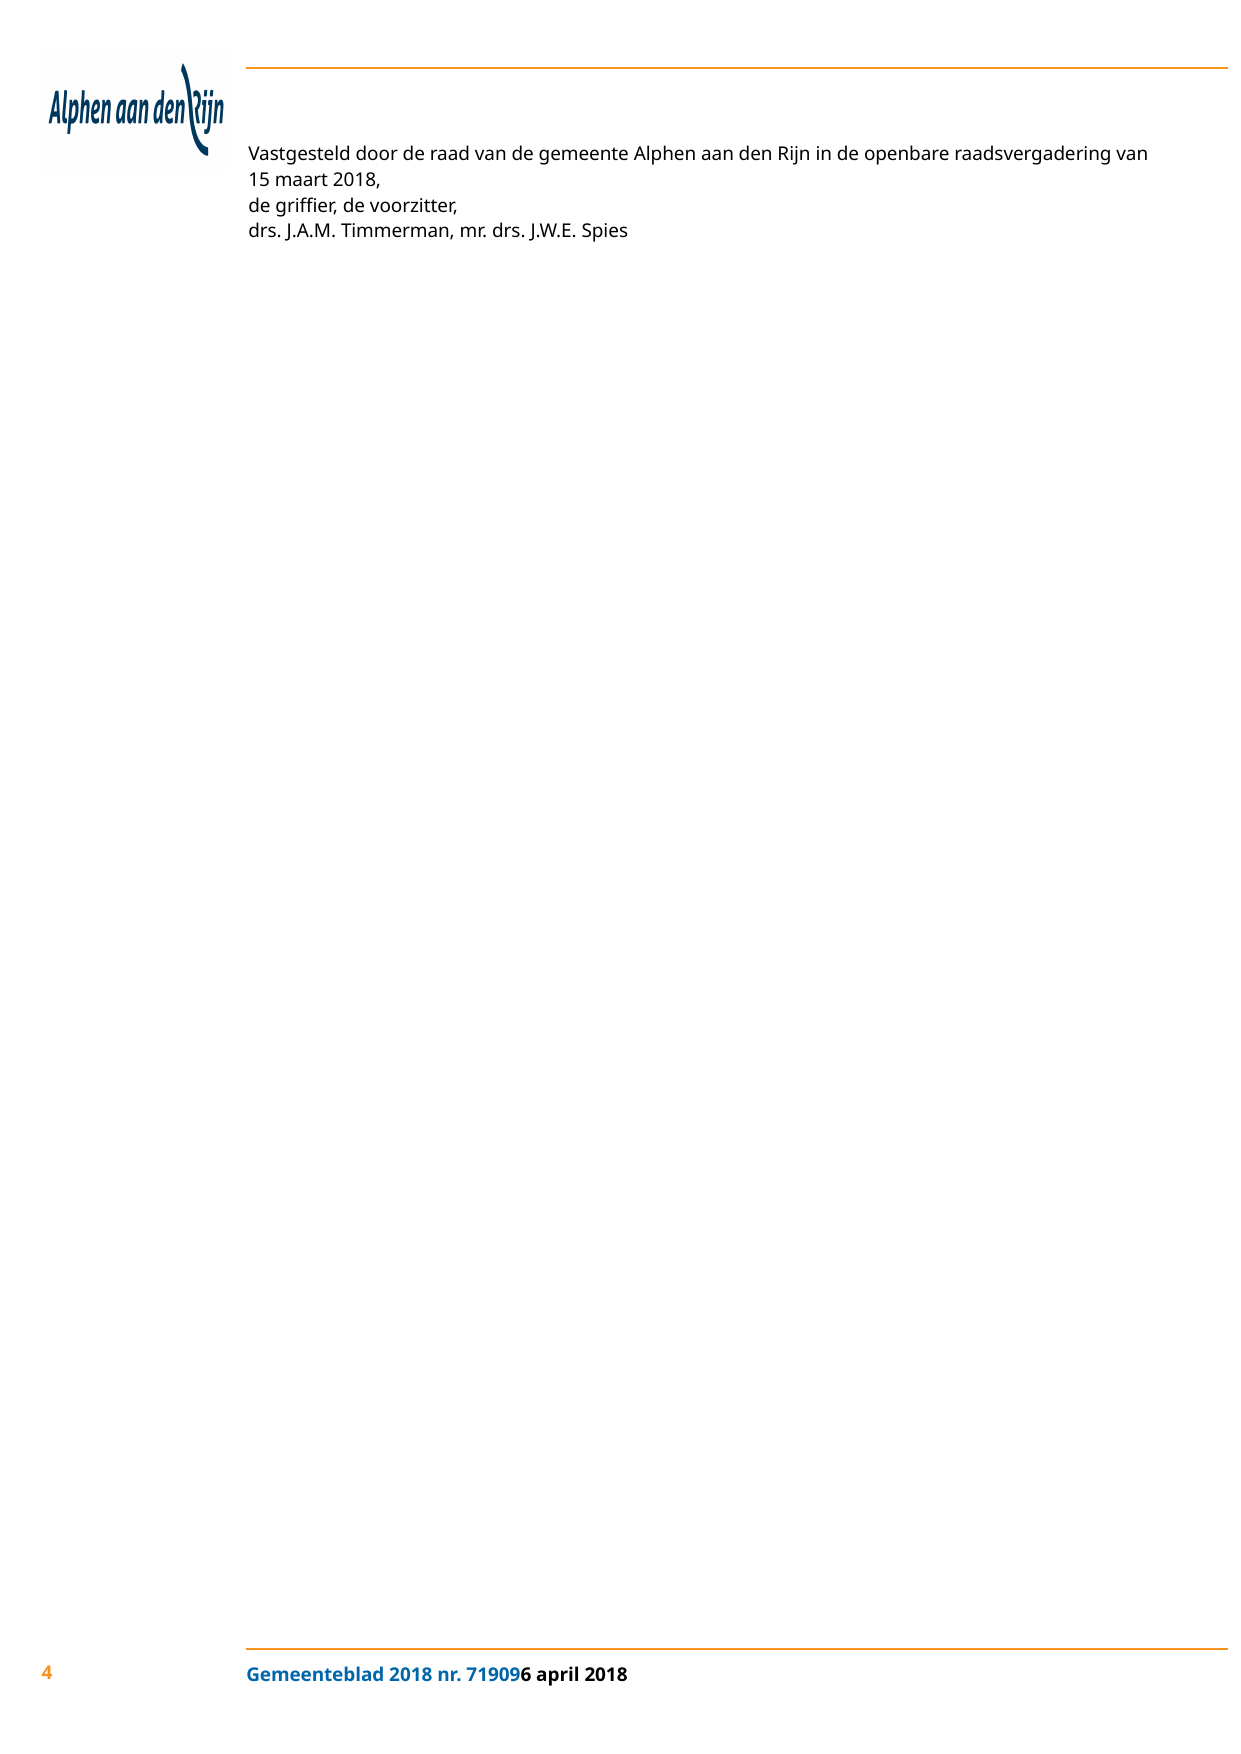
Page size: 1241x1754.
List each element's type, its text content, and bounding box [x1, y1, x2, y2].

text Vastgesteld door de raad van de gemeente Alphen aan den Rijn in de openbare raadsvergadering van 15 maart 2018, [248, 140, 1152, 192]
picture [41, 47, 231, 172]
text drs. J.A.M. Timmerman, mr. drs. J.W.E. Spies [248, 218, 1152, 243]
text de griffier, de voorzitter, [248, 192, 1152, 218]
